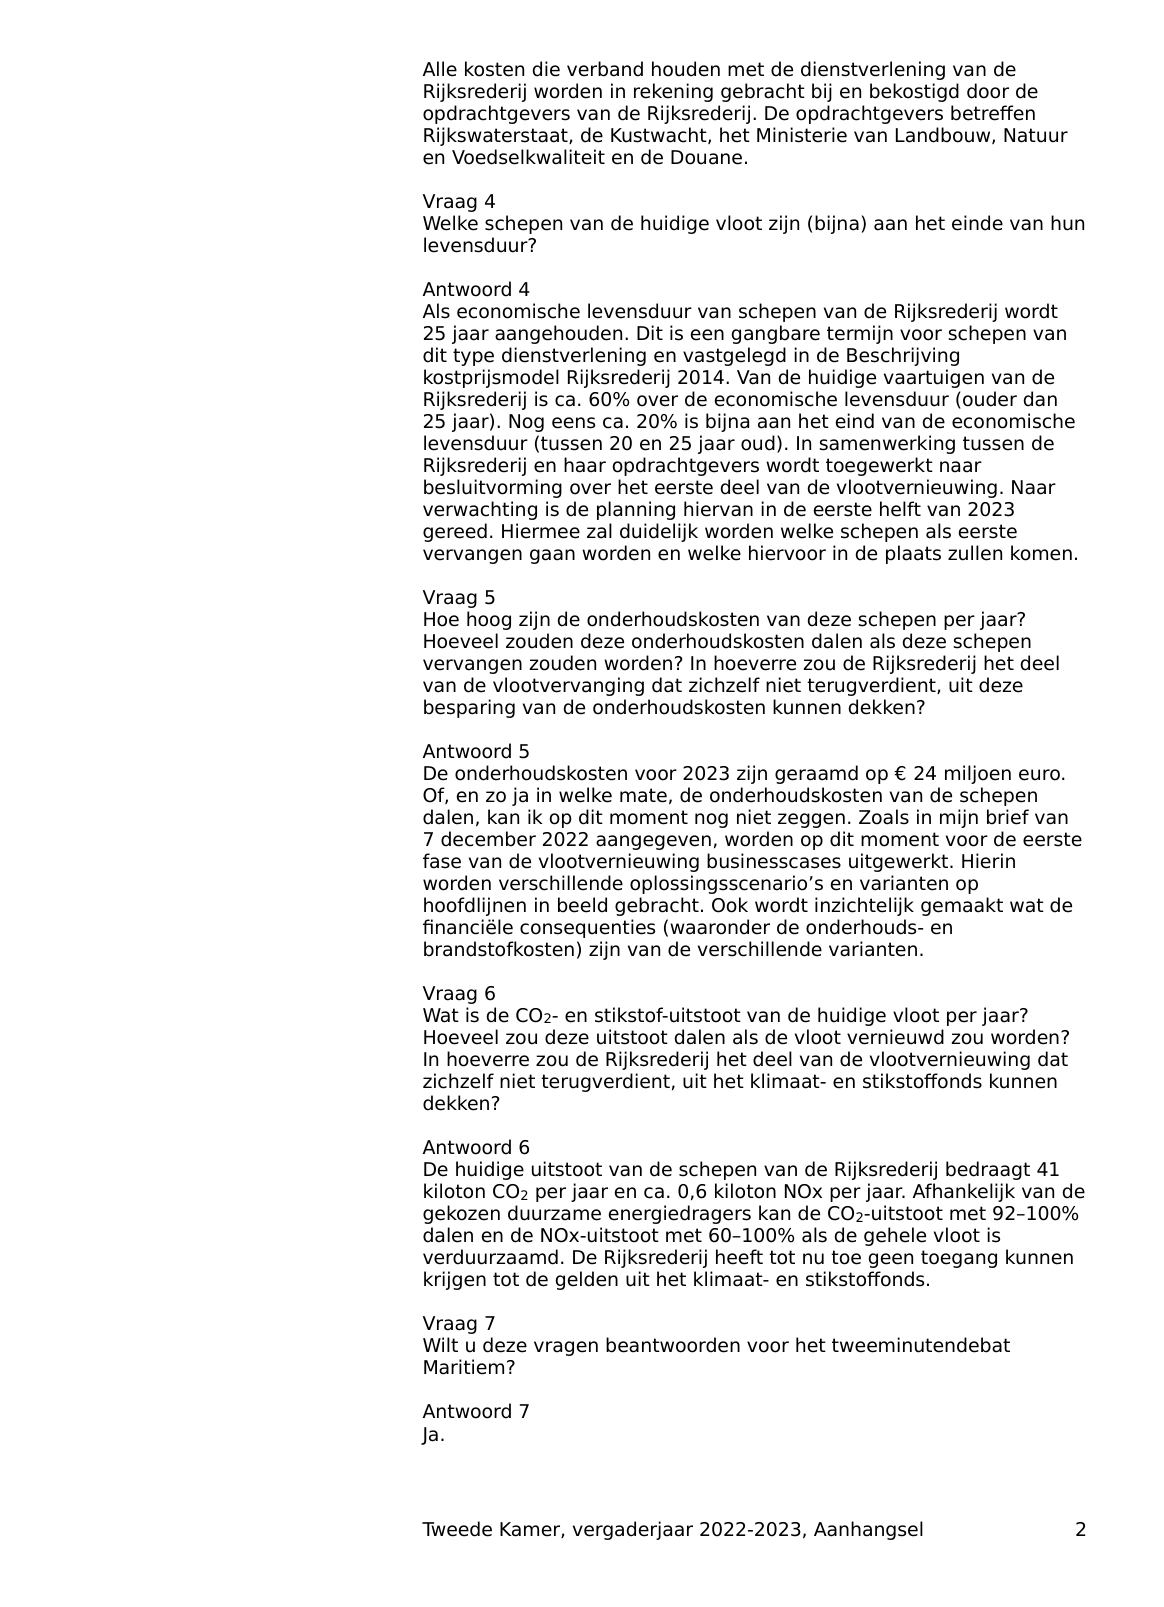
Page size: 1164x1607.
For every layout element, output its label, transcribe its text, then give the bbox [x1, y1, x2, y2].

text Alle kosten die verband houden met de dienstverlening van de Rijksrederij worden in rekening gebracht bij en bekostigd door de opdrachtgevers van de Rijksrederij. De opdrachtgevers betreffen Rijkswaterstaat, de Kustwacht, het Ministerie van Landbouw, Natuur en Voedselkwaliteit en de Douane. [422, 59, 1087, 169]
text Ja. [422, 1423, 1087, 1445]
text Vraag 7 [422, 1313, 1087, 1335]
text Vraag 5 [422, 587, 1087, 609]
text Vraag 4 [422, 191, 1087, 213]
text Als economische levensduur van schepen van de Rijksrederij wordt 25 jaar aangehouden. Dit is een gangbare termijn voor schepen van dit type dienstverlening en vastgelegd in de Beschrijving kostprijsmodel Rijksrederij 2014. Van de huidige vaartuigen van de Rijksrederij is ca. 60% over de economische levensduur (ouder dan 25 jaar). Nog eens ca. 20% is bijna aan het eind van de economische levensduur (tussen 20 en 25 jaar oud). In samenwerking tussen de Rijksrederij en haar opdrachtgevers wordt toegewerkt naar besluitvorming over het eerste deel van de vlootvernieuwing. Naar verwachting is de planning hiervan in de eerste helft van 2023 gereed. Hiermee zal duidelijk worden welke schepen als eerste vervangen gaan worden en welke hiervoor in de plaats zullen komen. [422, 301, 1087, 565]
text Antwoord 4 [422, 279, 1087, 301]
text Antwoord 6 [422, 1137, 1087, 1159]
text Vraag 6 [422, 983, 1087, 1005]
text Hoe hoog zijn de onderhoudskosten van deze schepen per jaar? Hoeveel zouden deze onderhoudskosten dalen als deze schepen vervangen zouden worden? In hoeverre zou de Rijksrederij het deel van de vlootvervanging dat zichzelf niet terugverdient, uit deze besparing van de onderhoudskosten kunnen dekken? [422, 609, 1087, 719]
text Wat is de CO2- en stikstof-uitstoot van de huidige vloot per jaar? Hoeveel zou deze uitstoot dalen als de vloot vernieuwd zou worden? In hoeverre zou de Rijksrederij het deel van de vlootvernieuwing dat zichzelf niet terugverdient, uit het klimaat- en stikstoffonds kunnen dekken? [422, 1005, 1087, 1115]
text Wilt u deze vragen beantwoorden voor het tweeminutendebat Maritiem? [422, 1335, 1087, 1379]
text De onderhoudskosten voor 2023 zijn geraamd op € 24 miljoen euro. [422, 763, 1087, 785]
text Welke schepen van de huidige vloot zijn (bijna) aan het einde van hun levensduur? [422, 213, 1087, 257]
text Of, en zo ja in welke mate, de onderhoudskosten van de schepen dalen, kan ik op dit moment nog niet zeggen. Zoals in mijn brief van 7 december 2022 aangegeven, worden op dit moment voor de eerste fase van de vlootvernieuwing businesscases uitgewerkt. Hierin worden verschillende oplossingsscenario’s en varianten op hoofdlijnen in beeld gebracht. Ook wordt inzichtelijk gemaakt wat de financiële consequenties (waaronder de onderhouds- en brandstofkosten) zijn van de verschillende varianten. [422, 785, 1087, 961]
text De huidige uitstoot van de schepen van de Rijksrederij bedraagt 41 kiloton CO2 per jaar en ca. 0,6 kiloton NOx per jaar. Afhankelijk van de gekozen duurzame energiedragers kan de CO2-uitstoot met 92–100% dalen en de NOx-uitstoot met 60–100% als de gehele vloot is verduurzaamd. De Rijksrederij heeft tot nu toe geen toegang kunnen krijgen tot de gelden uit het klimaat- en stikstoffonds. [422, 1159, 1087, 1291]
text Antwoord 5 [422, 741, 1087, 763]
text Antwoord 7 [422, 1401, 1087, 1423]
